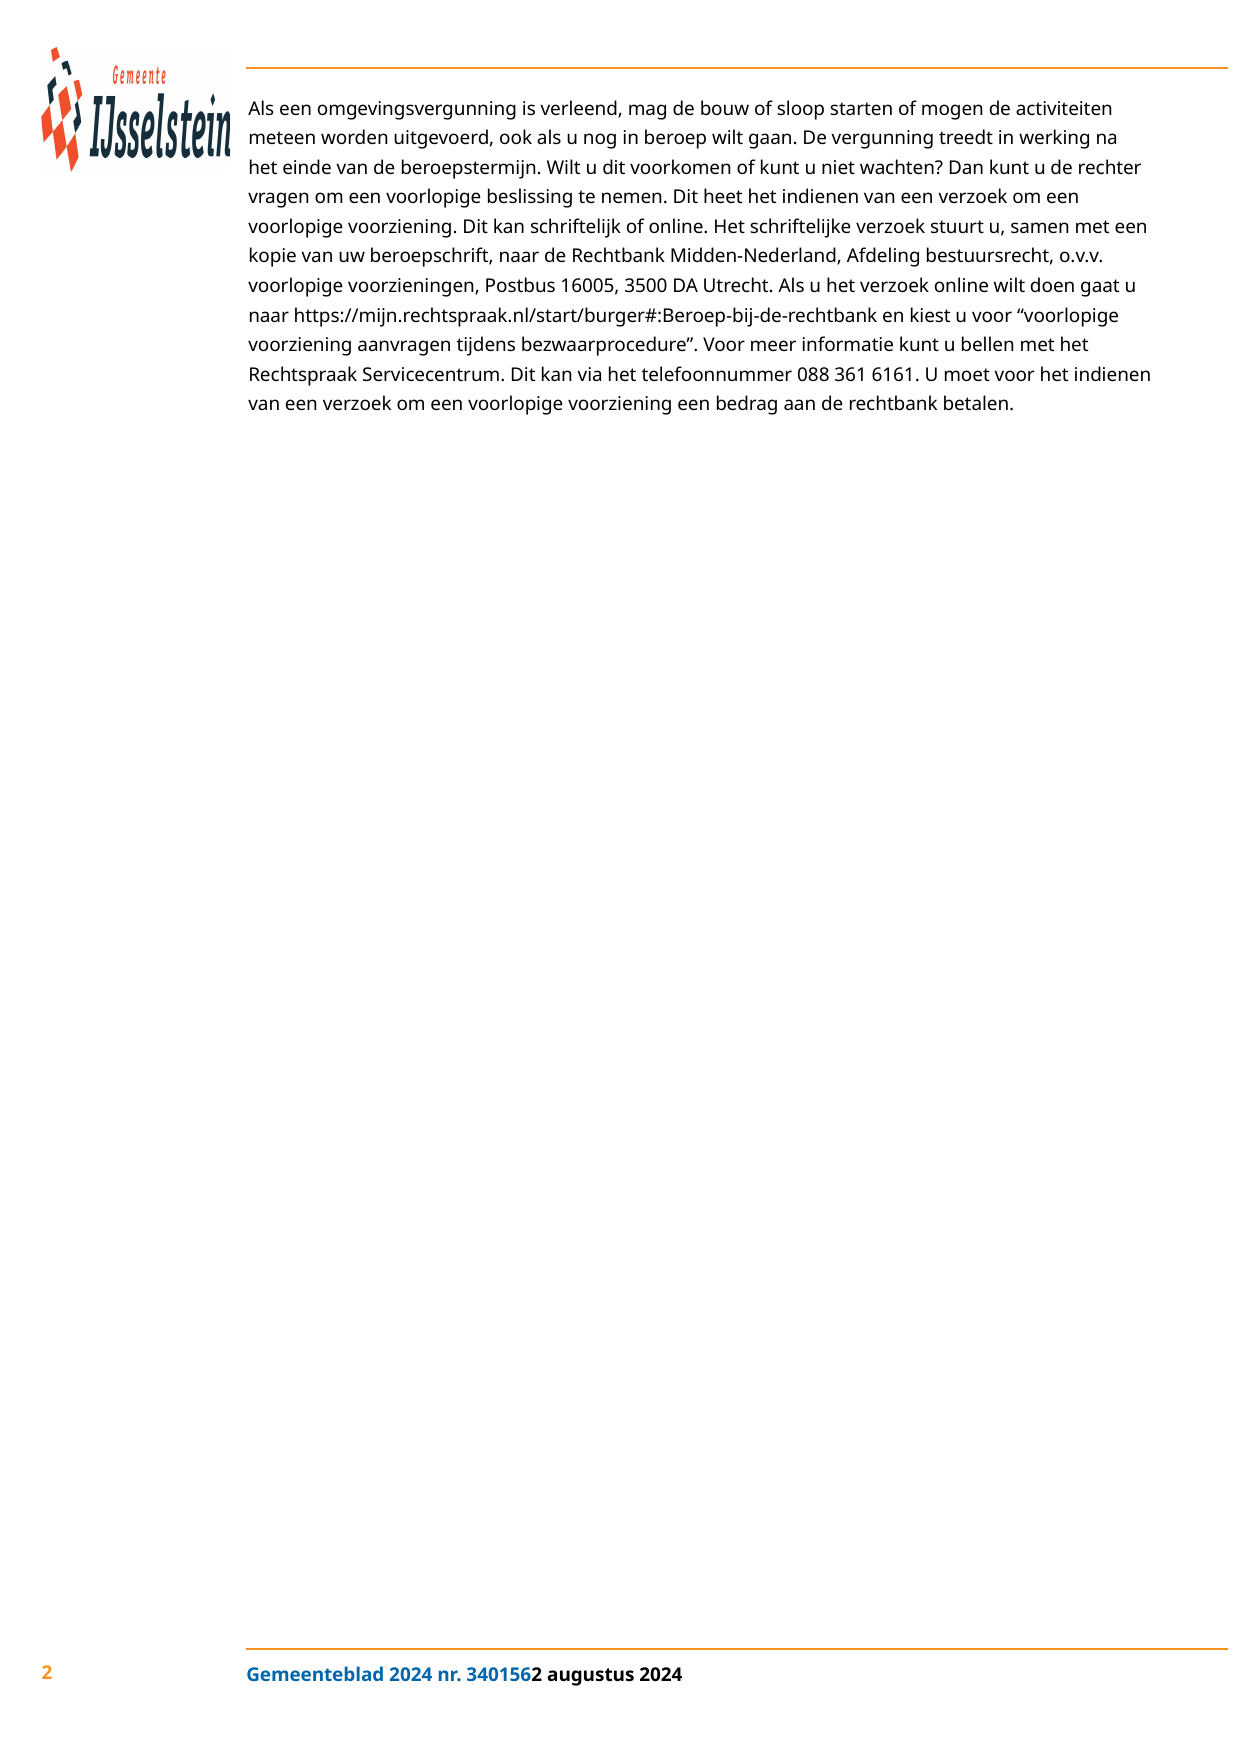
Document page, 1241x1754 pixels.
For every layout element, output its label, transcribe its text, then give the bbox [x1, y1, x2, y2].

text Als een omgevingsvergunning is verleend, mag de bouw of sloop starten of mogen de activiteiten meteen worden uitgevoerd, ook als u nog in beroep wilt gaan. De vergunning treedt in werking na het einde van de beroepstermijn. Wilt u dit voorkomen of kunt u niet wachten? Dan kunt u de rechter vragen om een voorlopige beslissing te nemen. Dit heet het indienen van een verzoek om een voorlopige voorziening. Dit kan schriftelijk of online. Het schriftelijke verzoek stuurt u, samen met een kopie van uw beroepschrift, naar de Rechtbank Midden-Nederland, Afdeling bestuursrecht, o.v.v. voorlopige voorzieningen, Postbus 16005, 3500 DA Utrecht. Als u het verzoek online wilt doen gaat u naar https://mijn.rechtspraak.nl/start/burger#:Beroep-bij-de-rechtbank en kiest u voor “voorlopige voorziening aanvragen tijdens bezwaarprocedure”. Voor meer informatie kunt u bellen met het Rechtspraak Servicecentrum. Dit kan via het telefoonnummer 088 361 6161. U moet voor het indienen van een verzoek om een voorlopige voorziening een bedrag aan de rechtbank betalen. [248, 95, 1152, 416]
picture [41, 47, 231, 172]
